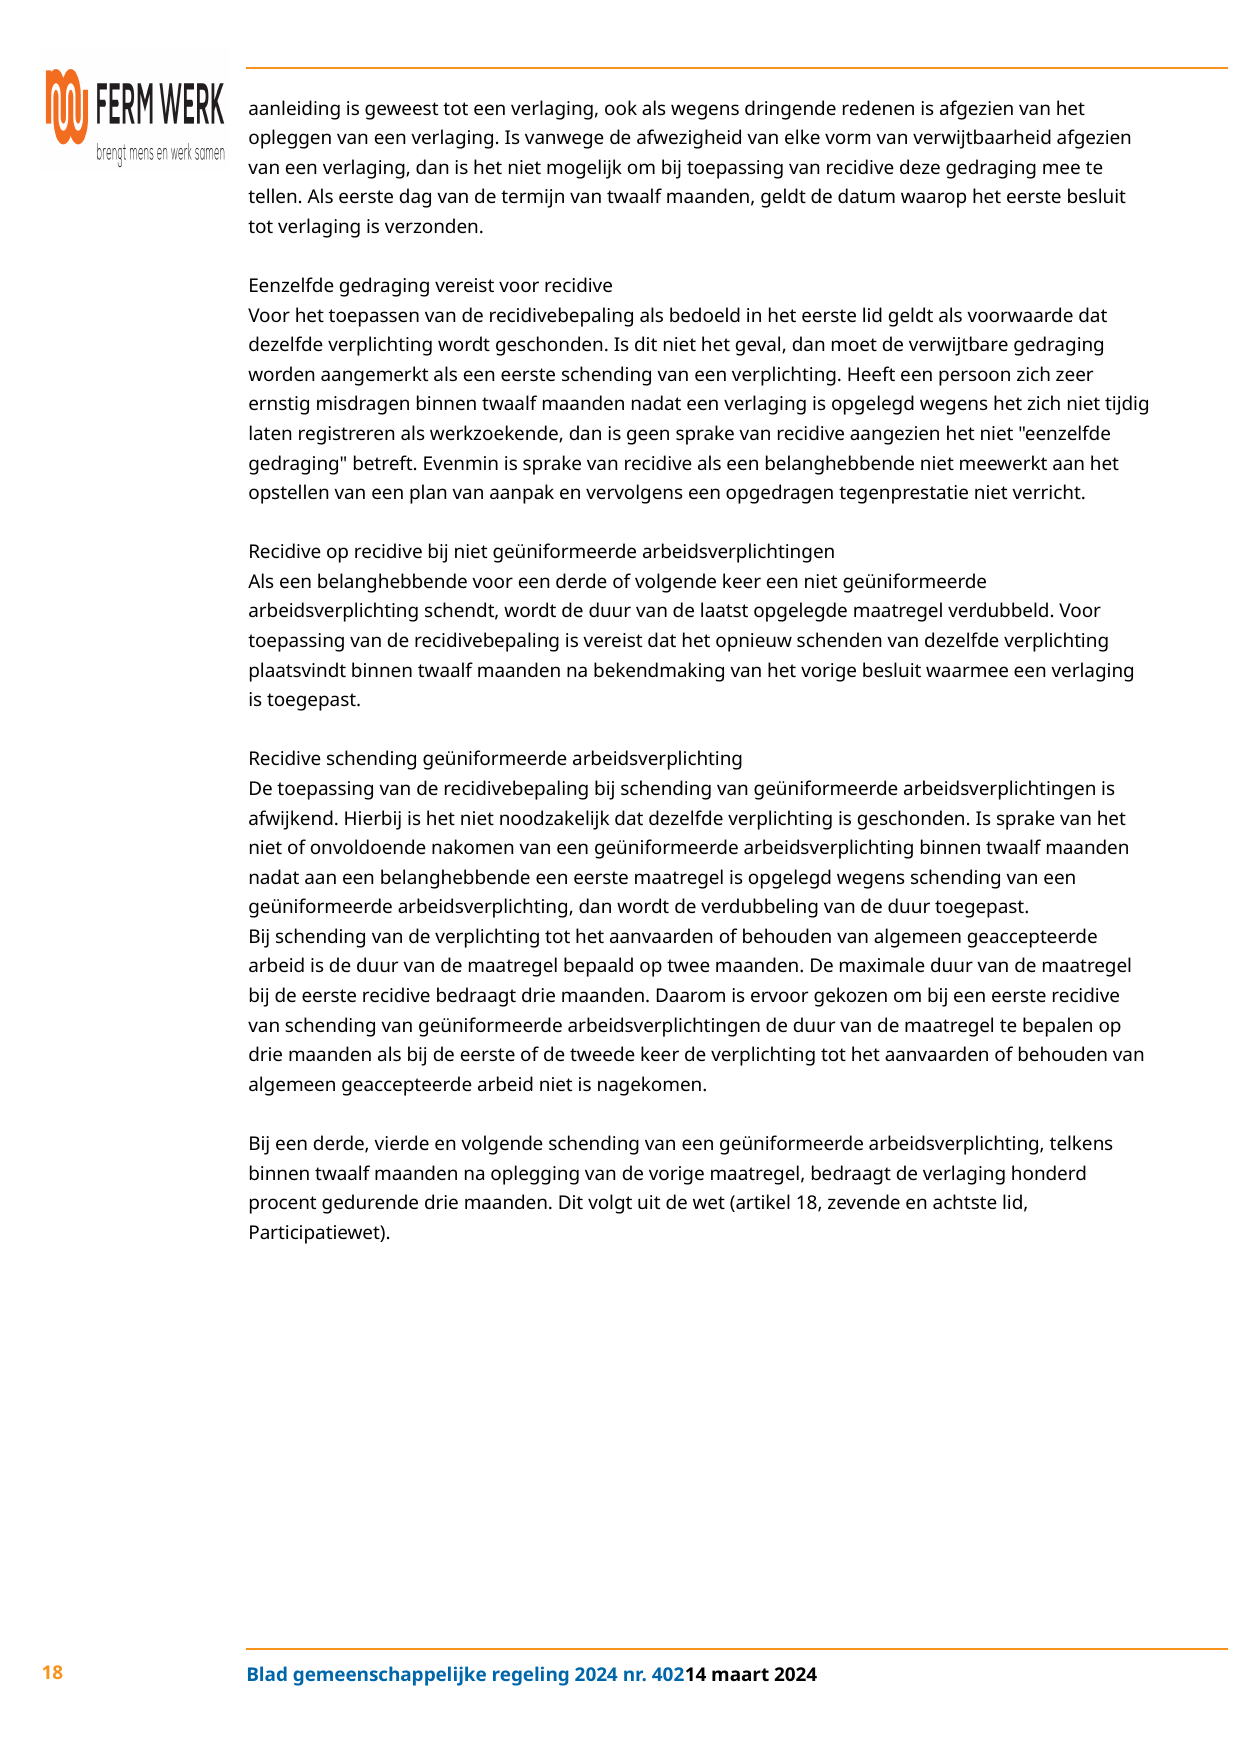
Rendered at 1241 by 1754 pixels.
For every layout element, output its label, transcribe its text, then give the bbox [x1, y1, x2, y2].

text Bij schending van de verplichting tot het aanvaarden of behouden van algemeen geaccepteerde arbeid is de duur van de maatregel bepaald op twee maanden. De maximale duur van de maatregel bij de eerste recidive bedraagt drie maanden. Daarom is ervoor gekozen om bij een eerste recidive van schending van geüniformeerde arbeidsverplichtingen de duur van de maatregel te bepalen op drie maanden als bij de eerste of de tweede keer de verplichting tot het aanvaarden of behouden van algemeen geaccepteerde arbeid niet is nagekomen. [248, 923, 1152, 1097]
text Eenzelfde gedraging vereist voor recidive [248, 272, 1152, 298]
text Als een belanghebbende voor een derde of volgende keer een niet geüniformeerde arbeidsverplichting schendt, wordt de duur van de laatst opgelegde maatregel verdubbeld. Voor toepassing van de recidivebepaling is vereist dat het opnieuw schenden van dezelfde verplichting plaatsvindt binnen twaalf maanden na bekendmaking van het vorige besluit waarmee een verlaging is toegepast. [248, 568, 1152, 712]
text Recidive schending geüniformeerde arbeidsverplichting [248, 746, 1152, 771]
text Recidive op recidive bij niet geüniformeerde arbeidsverplichtingen [248, 538, 1152, 564]
text De toepassing van de recidivebepaling bij schending van geüniformeerde arbeidsverplichtingen is afwijkend. Hierbij is het niet noodzakelijk dat dezelfde verplichting is geschonden. Is sprake van het niet of onvoldoende nakomen van een geüniformeerde arbeidsverplichting binnen twaalf maanden nadat aan een belanghebbende een eerste maatregel is opgelegd wegens schending van een geüniformeerde arbeidsverplichting, dan wordt de verdubbeling van de duur toegepast. [248, 775, 1152, 919]
text aanleiding is geweest tot een verlaging, ook als wegens dringende redenen is afgezien van het opleggen van een verlaging. Is vanwege de afwezigheid van elke vorm van verwijtbaarheid afgezien van een verlaging, dan is het niet mogelijk om bij toepassing van recidive deze gedraging mee te tellen. Als eerste dag van de termijn van twaalf maanden, geldt de datum waarop het eerste besluit tot verlaging is verzonden. [248, 95, 1152, 239]
text Bij een derde, vierde en volgende schending van een geüniformeerde arbeidsverplichting, telkens binnen twaalf maanden na oplegging van de vorige maatregel, bedraagt de verlaging honderd procent gedurende drie maanden. Dit volgt uit de wet (artikel 18, zevende en achtste lid, Participatiewet). [248, 1130, 1152, 1245]
picture [41, 47, 231, 172]
text Voor het toepassen van de recidivebepaling als bedoeld in het eerste lid geldt als voorwaarde dat dezelfde verplichting wordt geschonden. Is dit niet het geval, dan moet de verwijtbare gedraging worden aangemerkt als een eerste schending van een verplichting. Heeft een persoon zich zeer ernstig misdragen binnen twaalf maanden nadat een verlaging is opgelegd wegens het zich niet tijdig laten registreren als werkzoekende, dan is geen sprake van recidive aangezien het niet "eenzelfde gedraging" betreft. Evenmin is sprake van recidive als een belanghebbende niet meewerkt aan het opstellen van een plan van aanpak en vervolgens een opgedragen tegenprestatie niet verricht. [248, 302, 1152, 505]
